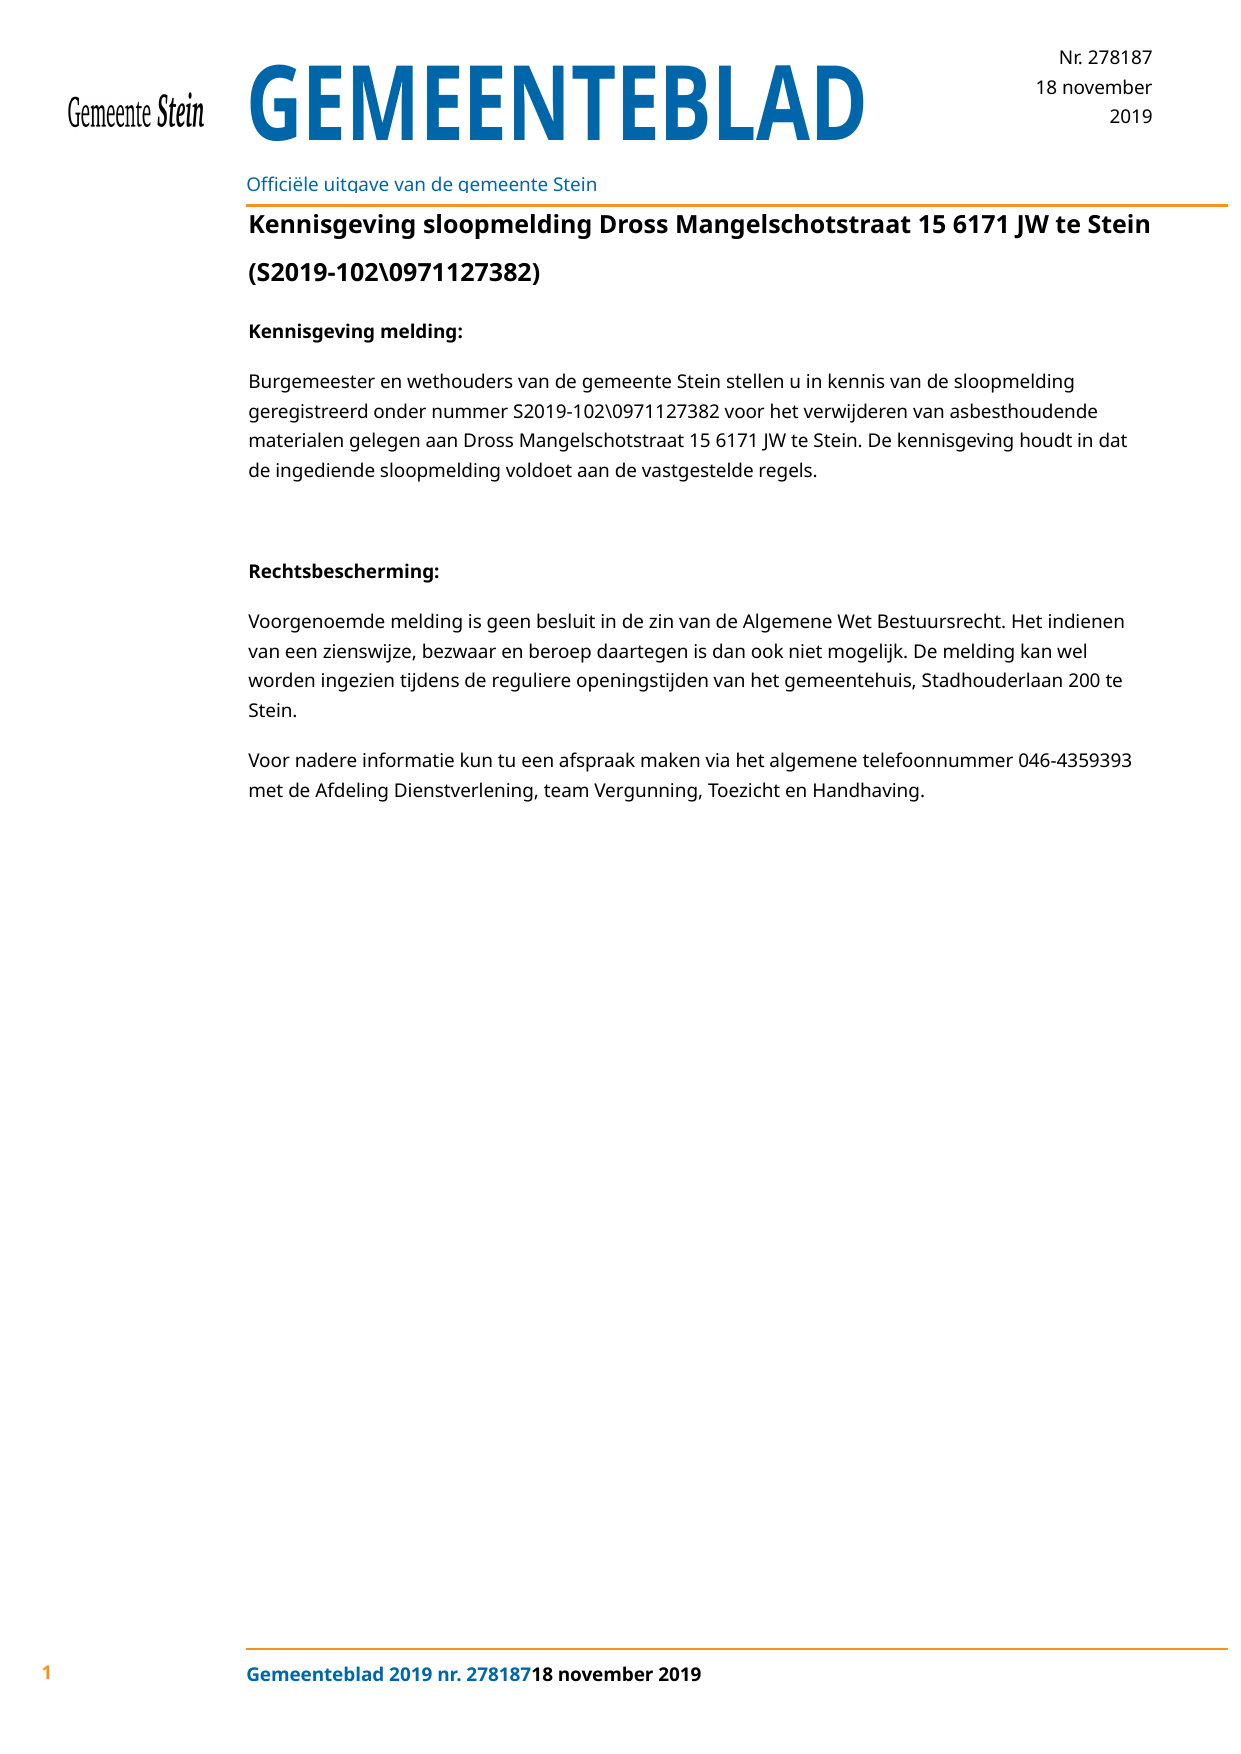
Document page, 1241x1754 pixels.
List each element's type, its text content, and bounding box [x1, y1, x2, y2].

text Voorgenoemde melding is geen besluit in de zin van de Algemene Wet Bestuursrecht. Het indienen van een zienswijze, bezwaar en beroep daartegen is dan ook niet mogelijk. De melding kan wel worden ingezien tijdens de reguliere openingstijden van het gemeentehuis, Stadhouderlaan 200 te Stein. [248, 608, 1152, 723]
text Kennisgeving melding: [248, 318, 1152, 344]
picture [41, 47, 231, 172]
text Burgemeester en wethouders van de gemeente Stein stellen u in kennis van de sloopmelding geregistreerd onder nummer S2019-102\0971127382 voor het verwijderen van asbesthoudende materialen gelegen aan Dross Mangelschotstraat 15 6171 JW te Stein. De kennisgeving houdt in dat de ingediende sloopmelding voldoet aan de vastgestelde regels. [248, 368, 1152, 483]
text Rechtsbescherming: [248, 558, 1152, 584]
text Kennisgeving sloopmelding Dross Mangelschotstraat 15 6171 JW te Stein (S2019-102\0971127382) [248, 207, 1152, 288]
text Voor nadere informatie kun tu een afspraak maken via het algemene telefoonnummer 046-4359393 met de Afdeling Dienstverlening, team Vergunning, Toezicht en Handhaving. [248, 747, 1152, 803]
